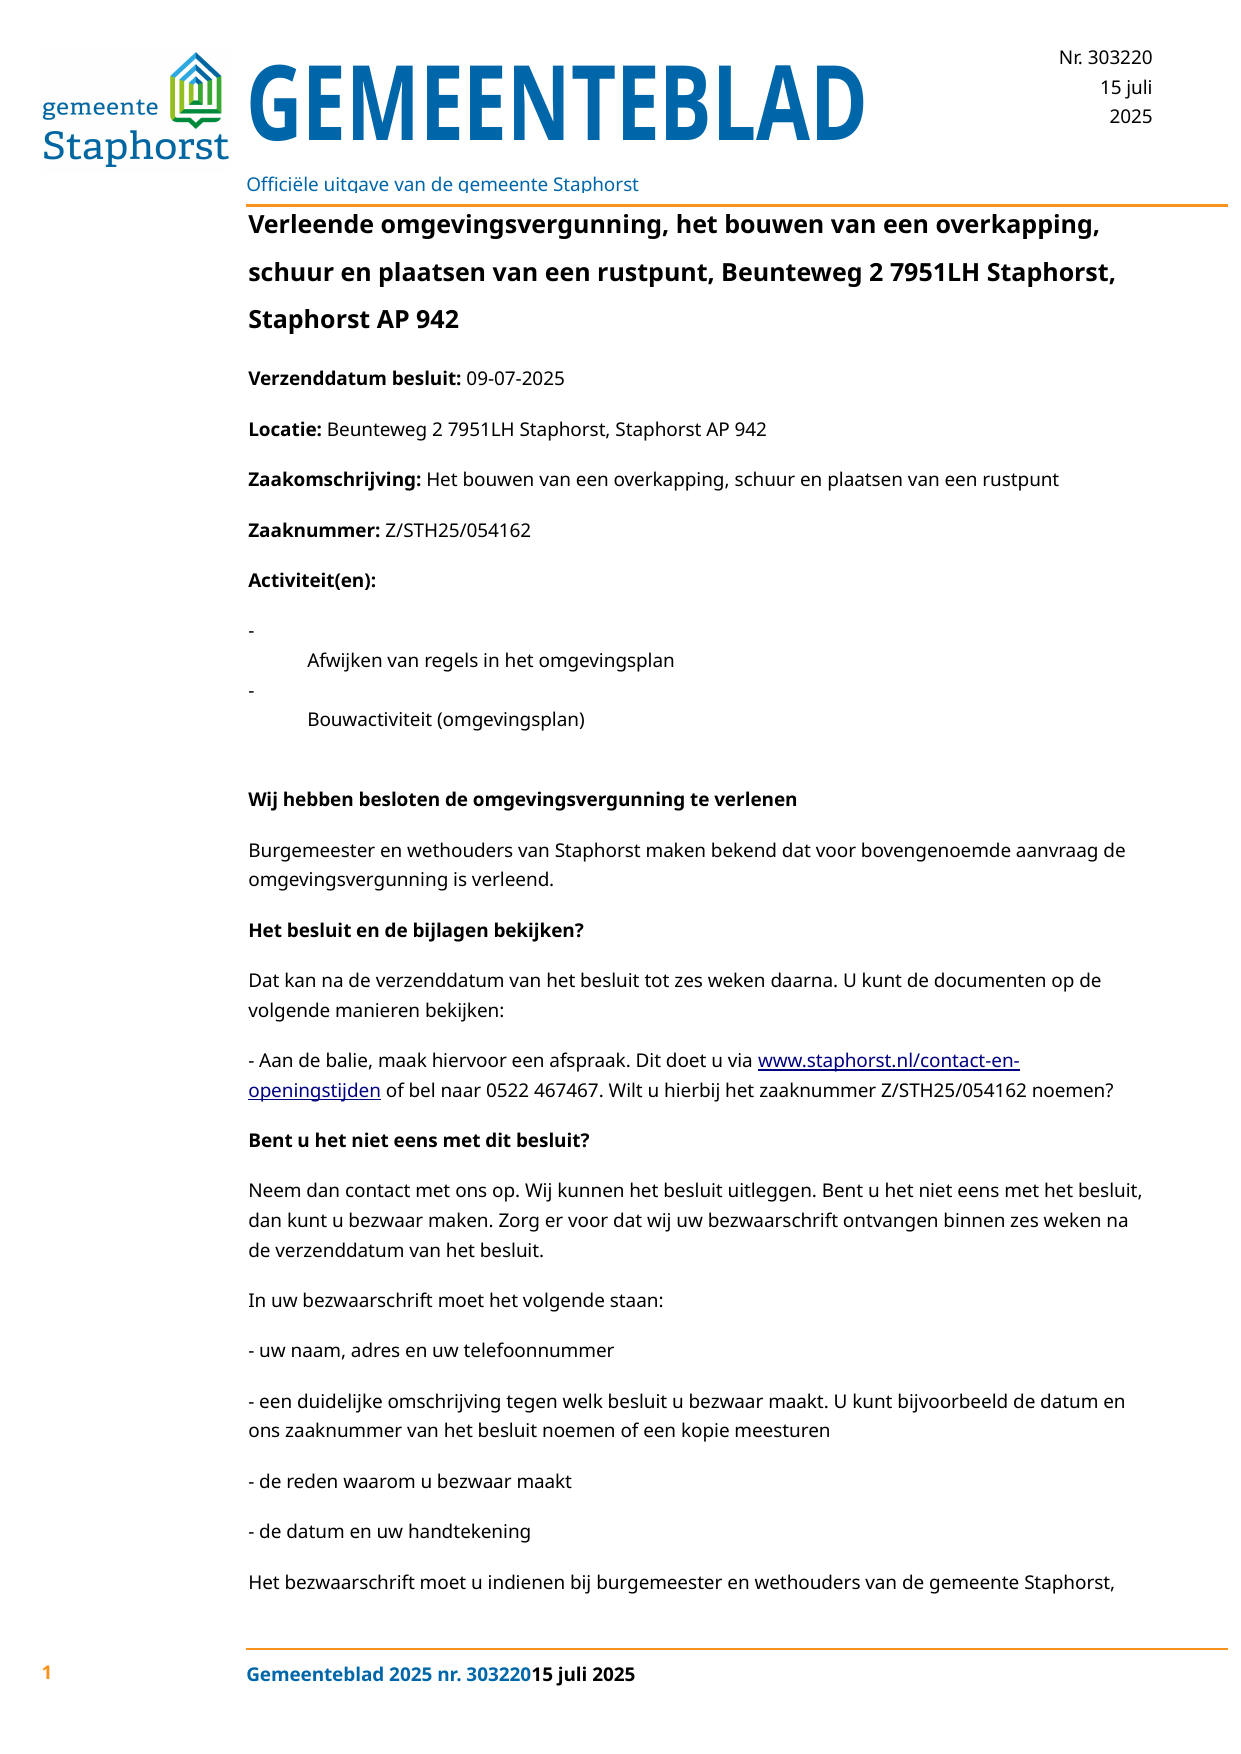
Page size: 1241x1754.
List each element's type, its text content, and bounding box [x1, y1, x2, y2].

text Bent u het niet eens met dit besluit? [248, 1127, 1152, 1153]
text - Aan de balie, maak hiervoor een afspraak. Dit doet u via www.staphorst.nl/contact-en-openingstijden of bel naar 0522 467467. Wilt u hierbij het zaaknummer Z/STH25/054162 noemen? [248, 1047, 1152, 1102]
text In uw bezwaarschrift moet het volgende staan: [248, 1287, 1152, 1313]
picture [41, 47, 231, 172]
text Verleende omgevingsvergunning, het bouwen van een overkapping, schuur en plaatsen van een rustpunt, Beunteweg 2 7951LH Staphorst, Staphorst AP 942 [248, 207, 1152, 336]
text - de datum en uw handtekening [248, 1518, 1152, 1544]
text Burgemeester en wethouders van Staphorst maken bekend dat voor bovengenoemde aanvraag de omgevingsvergunning is verleend. [248, 837, 1152, 892]
text Het besluit en de bijlagen bekijken? [248, 917, 1152, 942]
text - een duidelijke omschrijving tegen welk besluit u bezwaar maakt. U kunt bijvoorbeeld de datum en ons zaaknummer van het besluit noemen of een kopie meesturen [248, 1388, 1152, 1443]
text Activiteit(en): [248, 567, 1152, 593]
text Locatie: Beunteweg 2 7951LH Staphorst, Staphorst AP 942 [248, 416, 1152, 442]
text - uw naam, adres en uw telefoonnummer [248, 1338, 1152, 1363]
list Bouwactiviteit (omgevingsplan) [248, 706, 1152, 732]
text Het bezwaarschrift moet u indienen bij burgemeester en wethouders van de gemeente Staphorst, [248, 1569, 1152, 1594]
text - de reden waarom u bezwaar maakt [248, 1468, 1152, 1494]
text Verzenddatum besluit: 09-07-2025 [248, 366, 1152, 391]
text Dat kan na de verzenddatum van het besluit tot zes weken daarna. U kunt de documenten op de volgende manieren bekijken: [248, 967, 1152, 1022]
text Wij hebben besloten de omgevingsvergunning te verlenen [248, 786, 1152, 812]
list Afwijken van regels in het omgevingsplan [248, 647, 1152, 673]
text Neem dan contact met ons op. Wij kunnen het besluit uitleggen. Bent u het niet eens met het besluit, dan kunt u bezwaar maken. Zorg er voor dat wij uw bezwaarschrift ontvangen binnen zes weken na de verzenddatum van het besluit. [248, 1178, 1152, 1262]
text Zaaknummer: Z/STH25/054162 [248, 517, 1152, 542]
text Zaakomschrijving: Het bouwen van een overkapping, schuur en plaatsen van een rustpunt [248, 466, 1152, 492]
